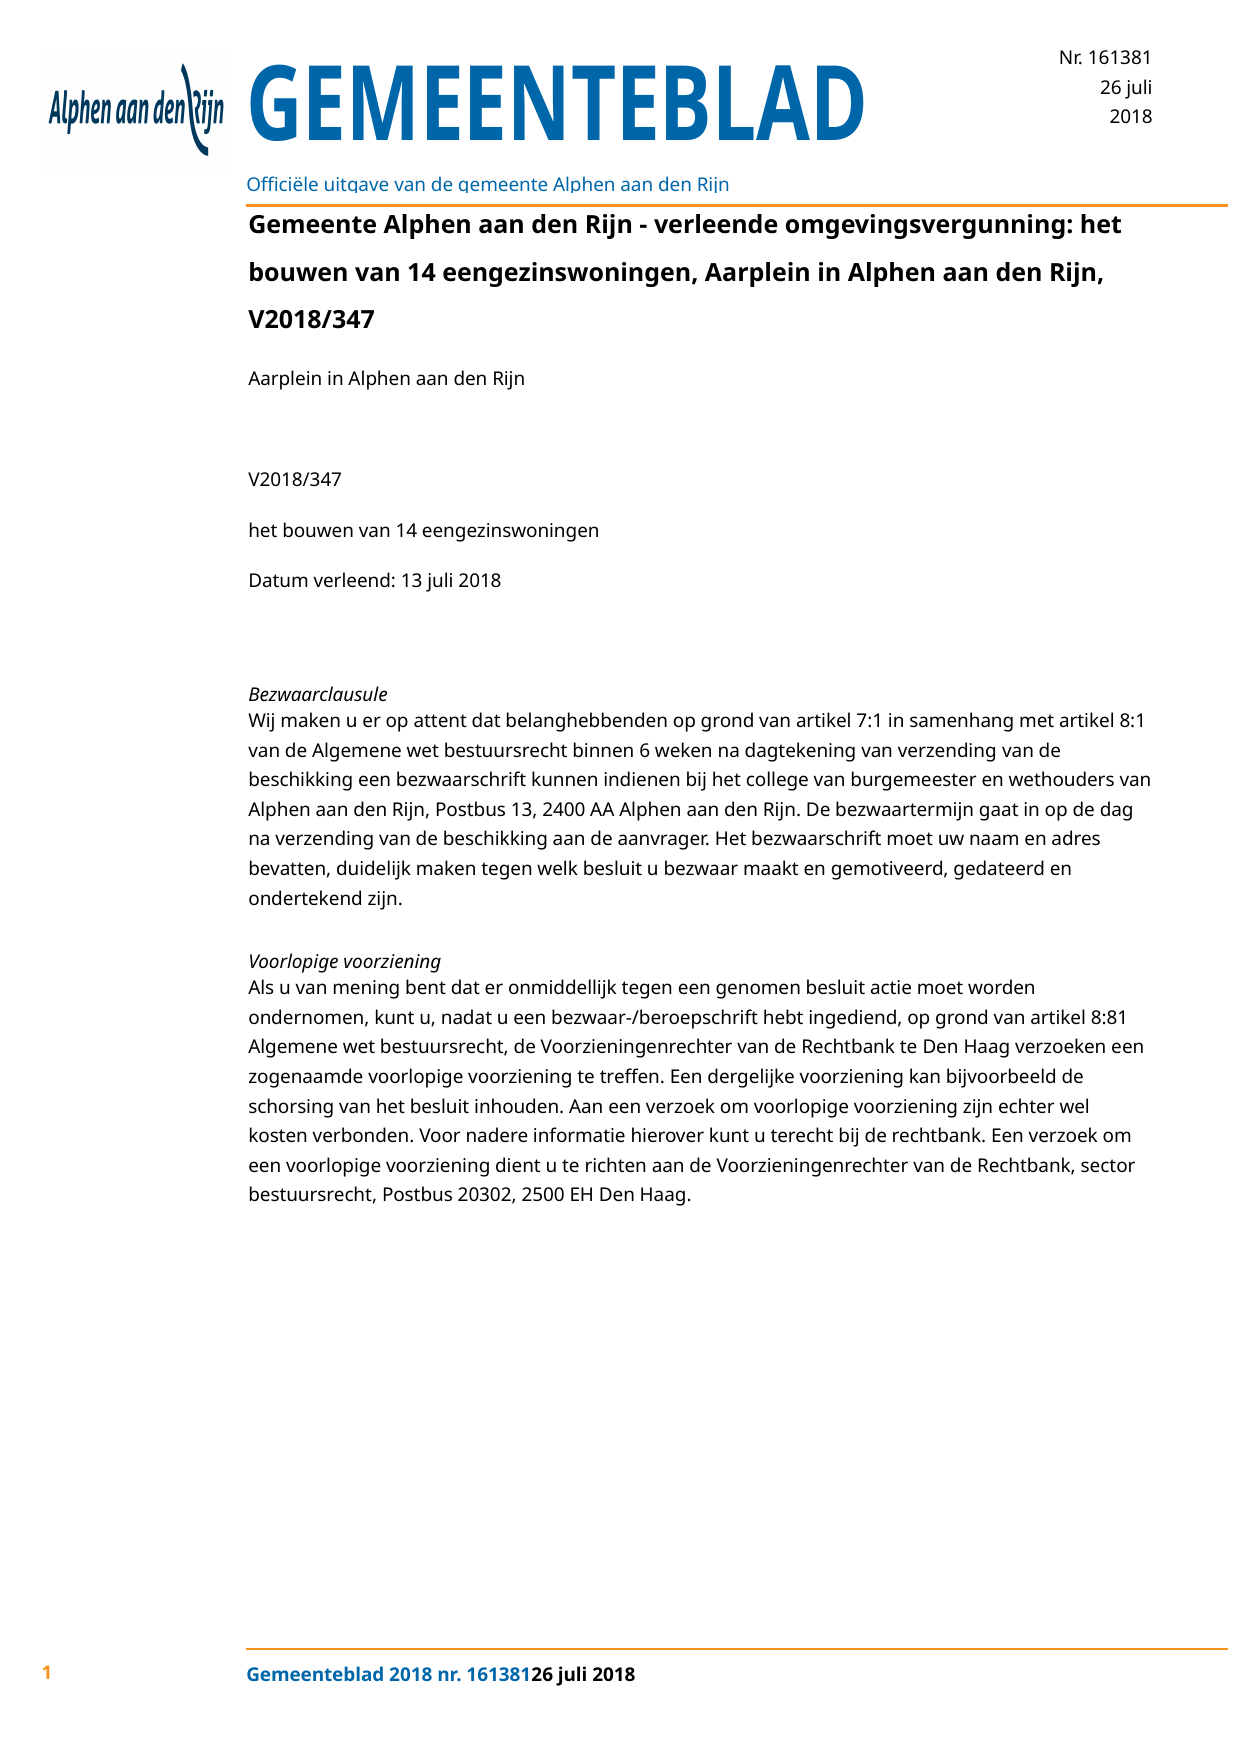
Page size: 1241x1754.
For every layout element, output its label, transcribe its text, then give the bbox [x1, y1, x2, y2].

text Wij maken u er op attent dat belanghebbenden op grond van artikel 7:1 in samenhang met artikel 8:1 van de Algemene wet bestuursrecht binnen 6 weken na dagtekening van verzending van de beschikking een bezwaarschrift kunnen indienen bij het college van burgemeester en wethouders van Alphen aan den Rijn, Postbus 13, 2400 AA Alphen aan den Rijn. De bezwaartermijn gaat in op de dag na verzending van de beschikking aan de aanvrager. Het bezwaarschrift moet uw naam en adres bevatten, duidelijk maken tegen welk besluit u bezwaar maakt en gemotiveerd, gedateerd en ondertekend zijn. [248, 707, 1152, 911]
picture [41, 47, 231, 172]
text Gemeente Alphen aan den Rijn - verleende omgevingsvergunning: het bouwen van 14 eengezinswoningen, Aarplein in Alphen aan den Rijn, V2018/347 [248, 207, 1152, 336]
text V2018/347 [248, 466, 1152, 492]
text het bouwen van 14 eengezinswoningen [248, 517, 1152, 542]
text Datum verleend: 13 juli 2018 [248, 567, 1152, 593]
text Als u van mening bent dat er onmiddellijk tegen een genomen besluit actie moet worden ondernomen, kunt u, nadat u een bezwaar-/beroepschrift hebt ingediend, op grond van artikel 8:81 Algemene wet bestuursrecht, de Voorzieningenrechter van de Rechtbank te Den Haag verzoeken een zogenaamde voorlopige voorziening te treffen. Een dergelijke voorziening kan bijvoorbeeld de schorsing van het besluit inhouden. Aan een verzoek om voorlopige voorziening zijn echter wel kosten verbonden. Voor nadere informatie hierover kunt u terecht bij de rechtbank. Een verzoek om een voorlopige voorziening dient u te richten aan de Voorzieningenrechter van de Rechtbank, sector bestuursrecht, Postbus 20302, 2500 EH Den Haag. [248, 974, 1152, 1207]
text Voorlopige voorziening [248, 949, 1152, 974]
text Aarplein in Alphen aan den Rijn [248, 366, 1152, 391]
text Bezwaarclausule [248, 682, 1152, 707]
